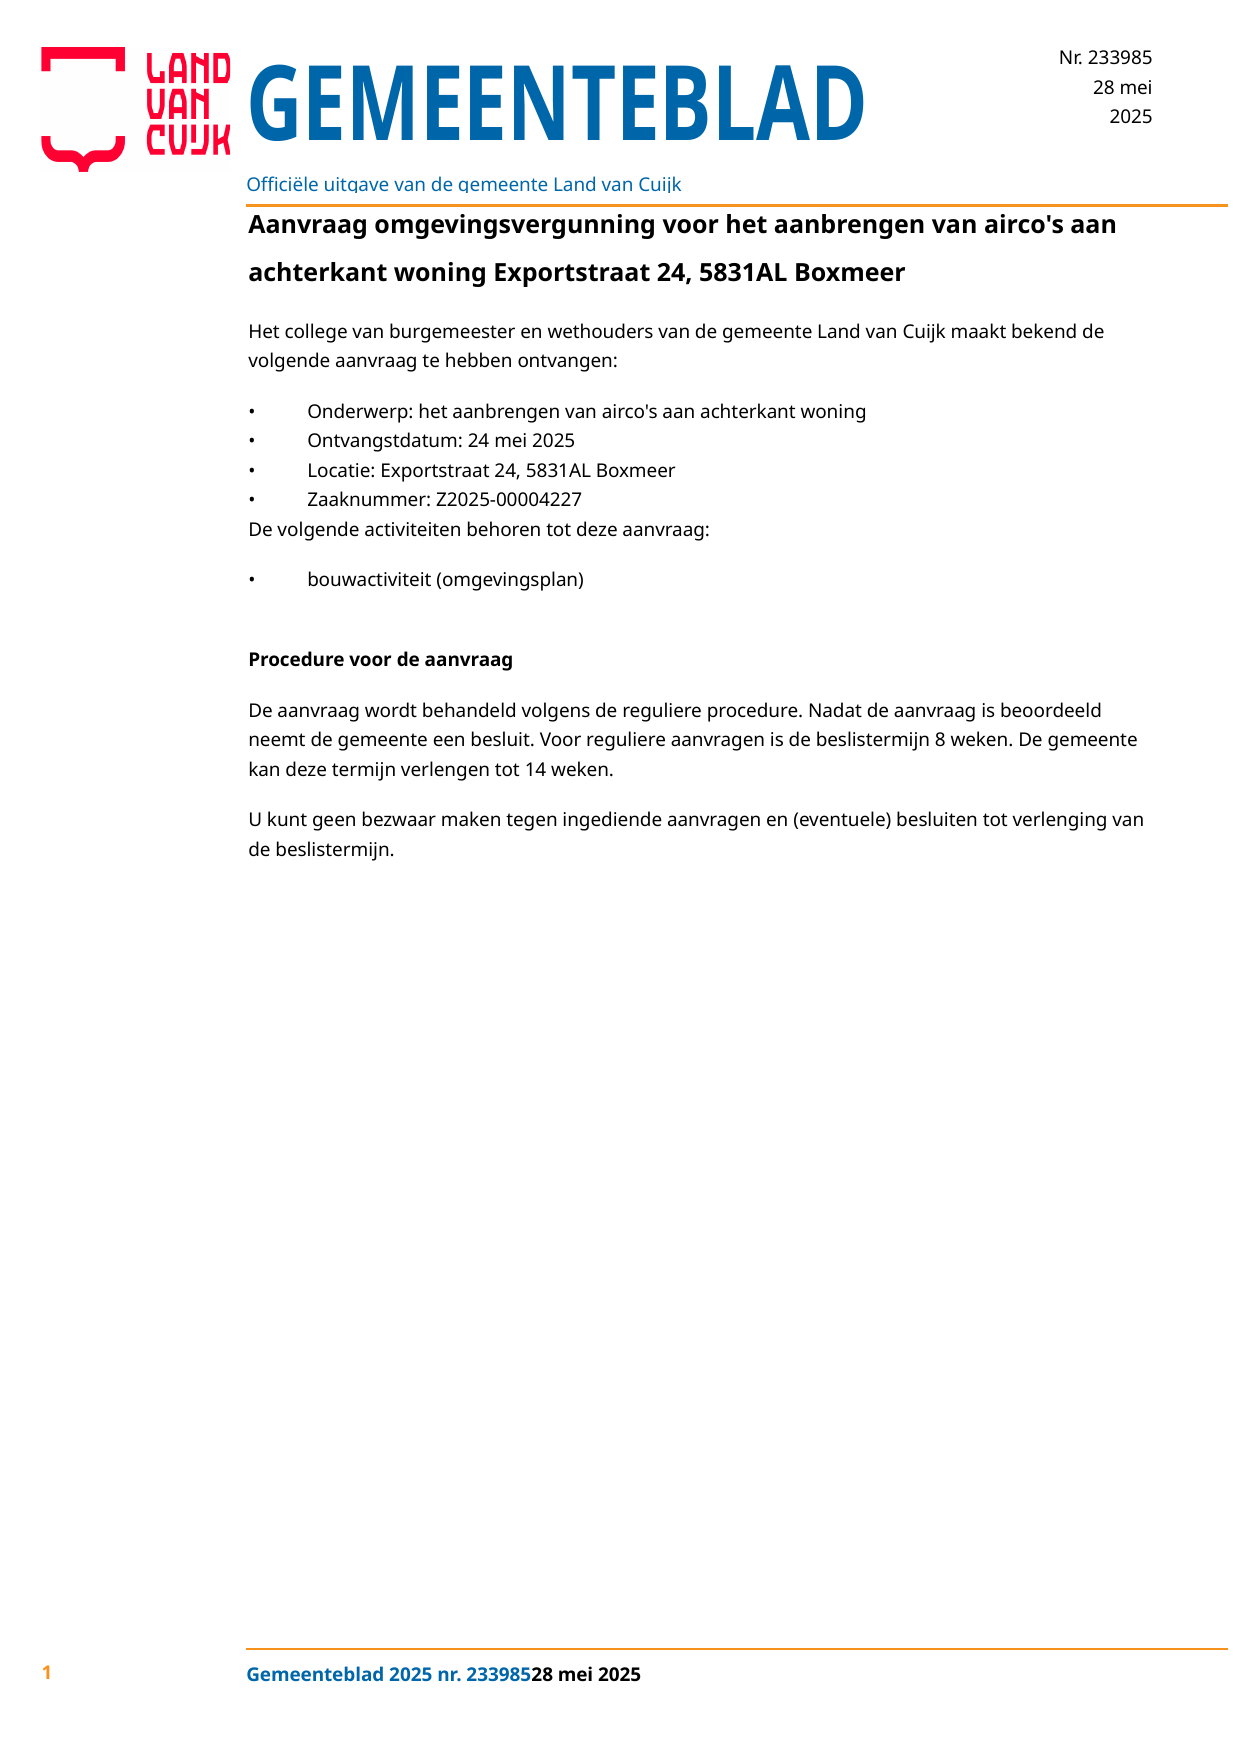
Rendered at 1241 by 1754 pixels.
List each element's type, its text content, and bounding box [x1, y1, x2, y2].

text Aanvraag omgevingsvergunning voor het aanbrengen van airco's aan achterkant woning Exportstraat 24, 5831AL Boxmeer [248, 207, 1152, 288]
list Locatie: Exportstraat 24, 5831AL Boxmeer [248, 457, 1152, 483]
text De volgende activiteiten behoren tot deze aanvraag: [248, 516, 1152, 542]
picture [41, 47, 231, 172]
text Het college van burgemeester en wethouders van de gemeente Land van Cuijk maakt bekend de volgende aanvraag te hebben ontvangen: [248, 318, 1152, 373]
list Zaaknummer: Z2025-00004227 [248, 487, 1152, 512]
text Procedure voor de aanvraag [248, 647, 1152, 672]
text De aanvraag wordt behandeld volgens de reguliere procedure. Nadat de aanvraag is beoordeeld neemt de gemeente een besluit. Voor reguliere aanvragen is de beslistermijn 8 weken. De gemeente kan deze termijn verlengen tot 14 weken. [248, 697, 1152, 782]
list Onderwerp: het aanbrengen van airco's aan achterkant woning [248, 398, 1152, 424]
list Ontvangstdatum: 24 mei 2025 [248, 427, 1152, 453]
text U kunt geen bezwaar maken tegen ingediende aanvragen en (eventuele) besluiten tot verlenging van de beslistermijn. [248, 807, 1152, 862]
list bouwactiviteit (omgevingsplan) [248, 567, 1152, 592]
